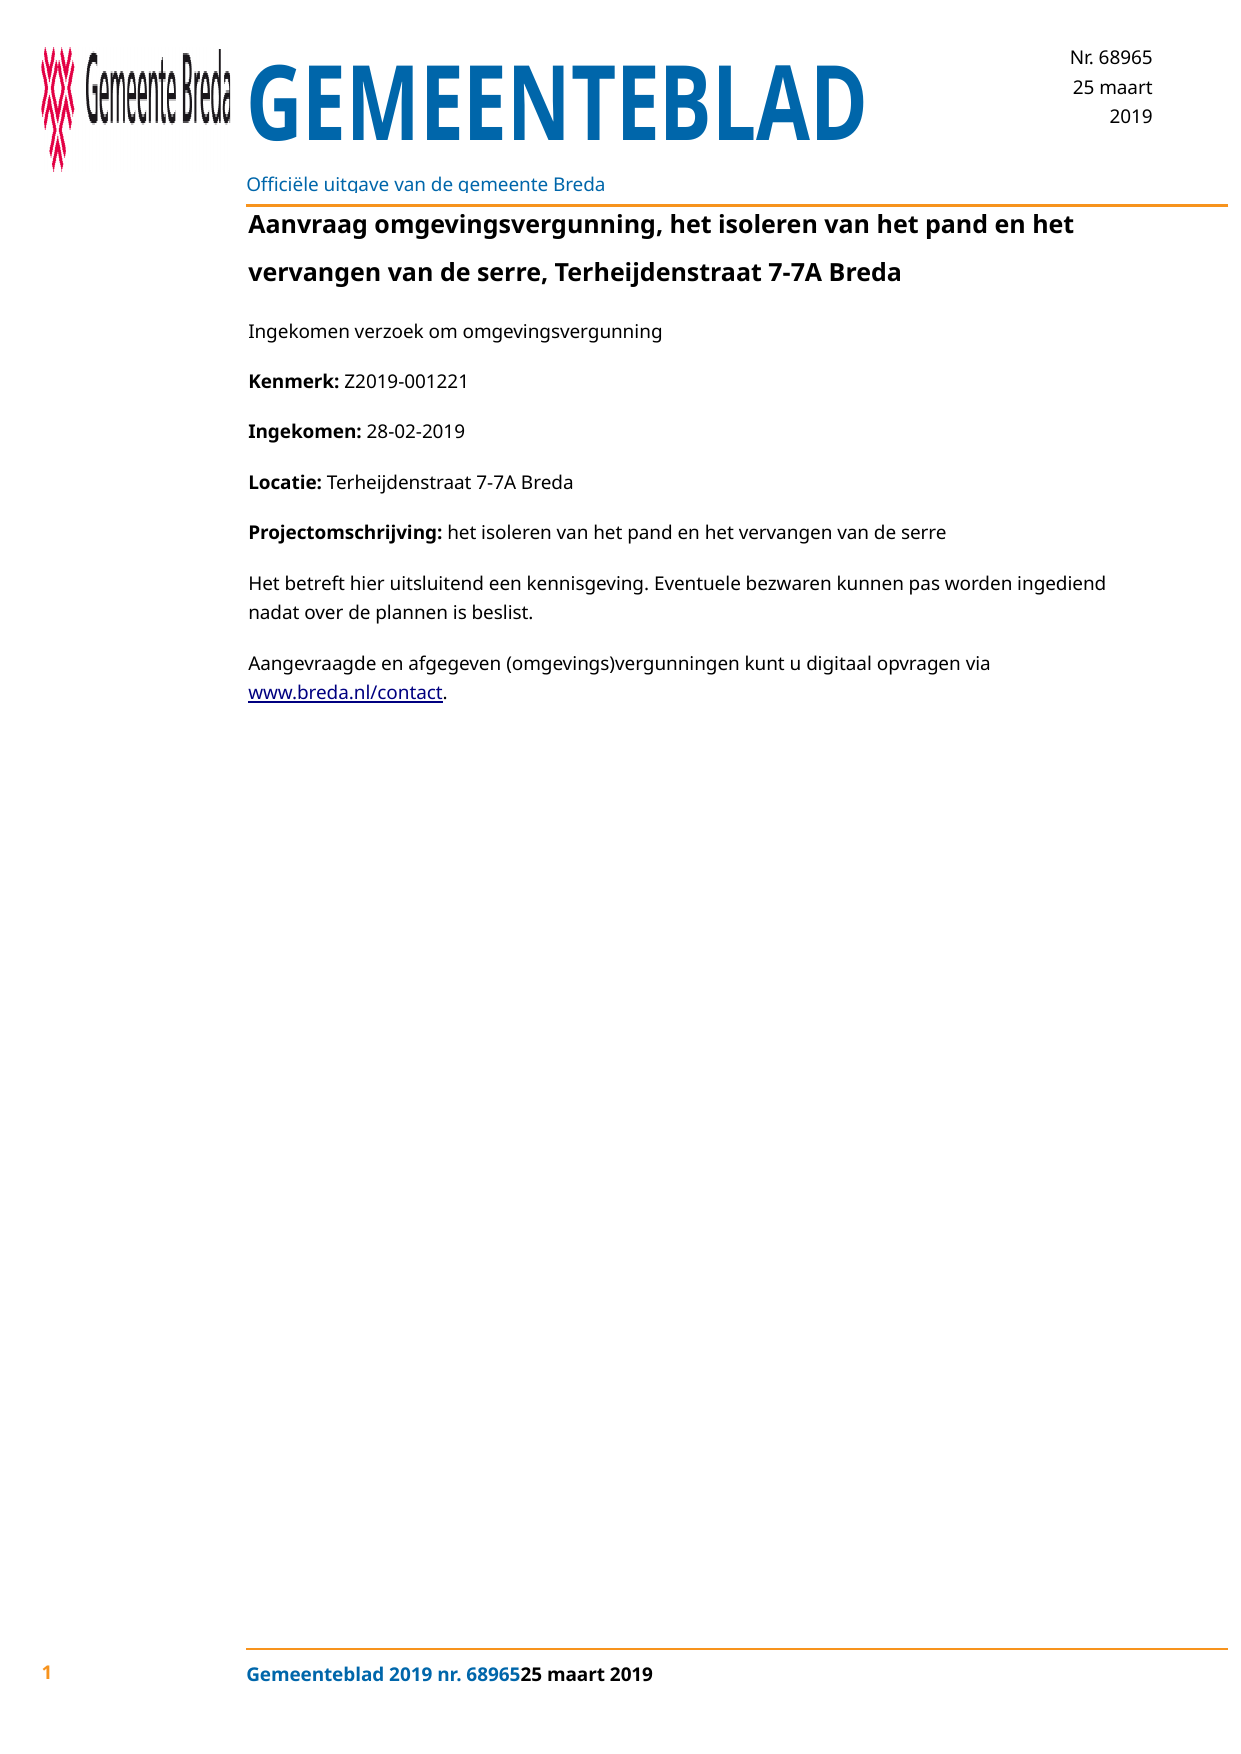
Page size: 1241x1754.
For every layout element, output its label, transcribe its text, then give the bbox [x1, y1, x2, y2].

text Projectomschrijving: het isoleren van het pand en het vervangen van de serre [248, 519, 1152, 545]
picture [41, 47, 231, 172]
text Kenmerk: Z2019-001221 [248, 368, 1152, 394]
text Het betreft hier uitsluitend een kennisgeving. Eventuele bezwaren kunnen pas worden ingediend nadat over de plannen is beslist. [248, 570, 1152, 625]
text Aanvraag omgevingsvergunning, het isoleren van het pand en het vervangen van de serre, Terheijdenstraat 7-7A Breda [248, 207, 1152, 288]
text Aangevraagde en afgegeven (omgevings)vergunningen kunt u digitaal opvragen via www.breda.nl/contact. [248, 650, 1152, 705]
text Locatie: Terheijdenstraat 7-7A Breda [248, 469, 1152, 495]
text Ingekomen verzoek om omgevingsvergunning [248, 318, 1152, 344]
text Ingekomen: 28-02-2019 [248, 419, 1152, 444]
